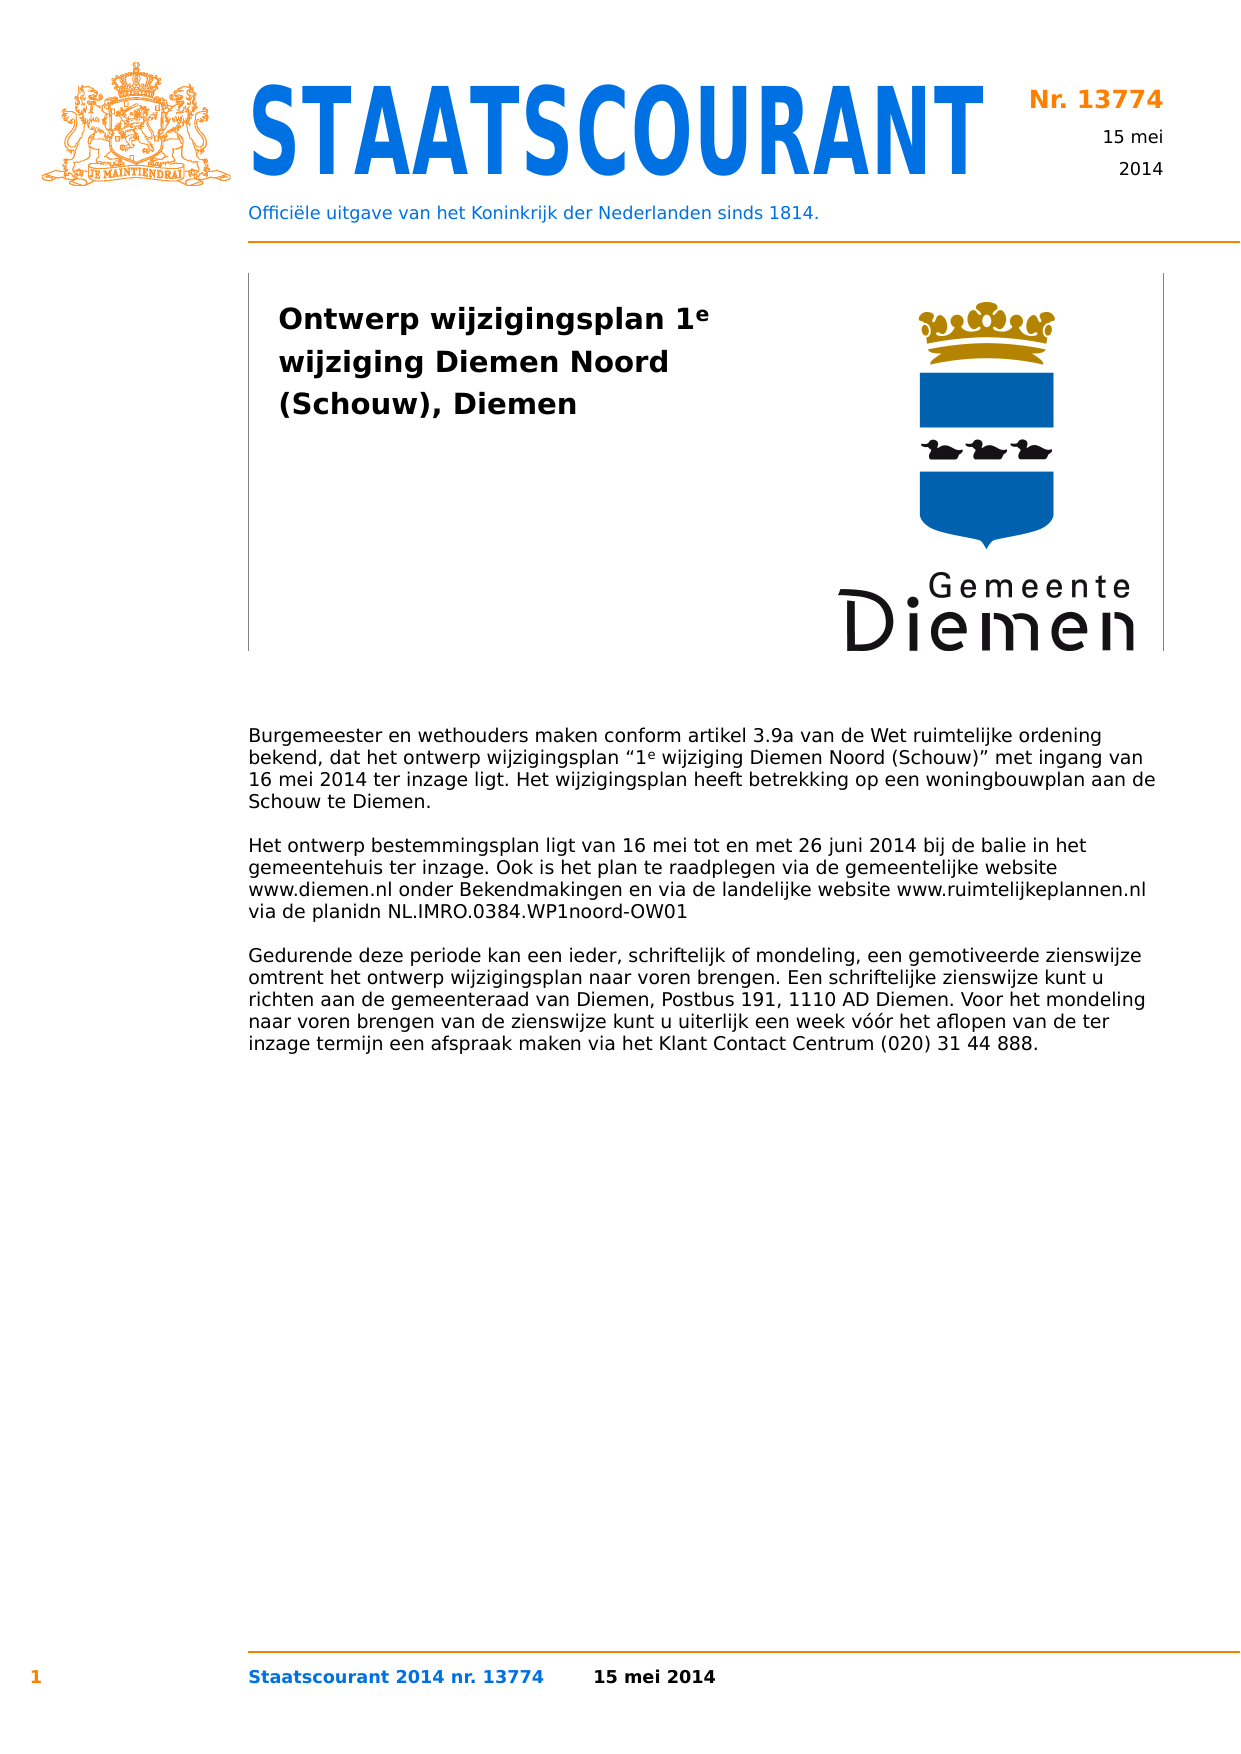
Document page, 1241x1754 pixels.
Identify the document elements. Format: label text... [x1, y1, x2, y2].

subtitle Ontwerp wijzigingsplan 1e wijziging Diemen Noord (Schouw), Diemen [249, 273, 1163, 651]
table_header STAATSCOURANT [248, 62, 998, 203]
picture [838, 302, 1134, 651]
table_cell 2014 [998, 153, 1240, 203]
table_cell Officiële uitgave van het Koninkrijk der Nederlanden sinds 1814. [248, 203, 1240, 241]
text Het ontwerp bestemmingsplan ligt van 16 mei tot en met 26 juni 2014 bij de balie in het gemeentehuis ter inzage. Ook is het plan te raadplegen via de gemeentelijke website www.diemen.nl onder Bekendmakingen en via de landelijke website www.ruimtelijkeplannen.nl via de planidn NL.IMRO.0384.WP1noord-OW01 [248, 835, 1163, 923]
text Gedurende deze periode kan een ieder, schriftelijk of mondeling, een gemotiveerde zienswijze omtrent het ontwerp wijzigingsplan naar voren brengen. Een schriftelijke zienswijze kunt u richten aan de gemeenteraad van Diemen, Postbus 191, 1110 AD Diemen. Voor het mondeling naar voren brengen van de zienswijze kunt u uiterlijk een week vóór het aflopen van de ter inzage termijn een afspraak maken via het Klant Contact Centrum (020) 31 44 888. [248, 944, 1163, 1054]
table_cell 15 mei [998, 121, 1240, 153]
picture [41, 62, 231, 186]
table_header [25, 62, 248, 241]
text Burgemeester en wethouders maken conform artikel 3.9a van de Wet ruimtelijke ordening bekend, dat het ontwerp wijzigingsplan “1e wijziging Diemen Noord (Schouw)” met ingang van 16 mei 2014 ter inzage ligt. Het wijzigingsplan heeft betrekking op een woningbouwplan aan de Schouw te Diemen. [248, 725, 1163, 813]
table_header Nr. 13774 [998, 62, 1240, 121]
